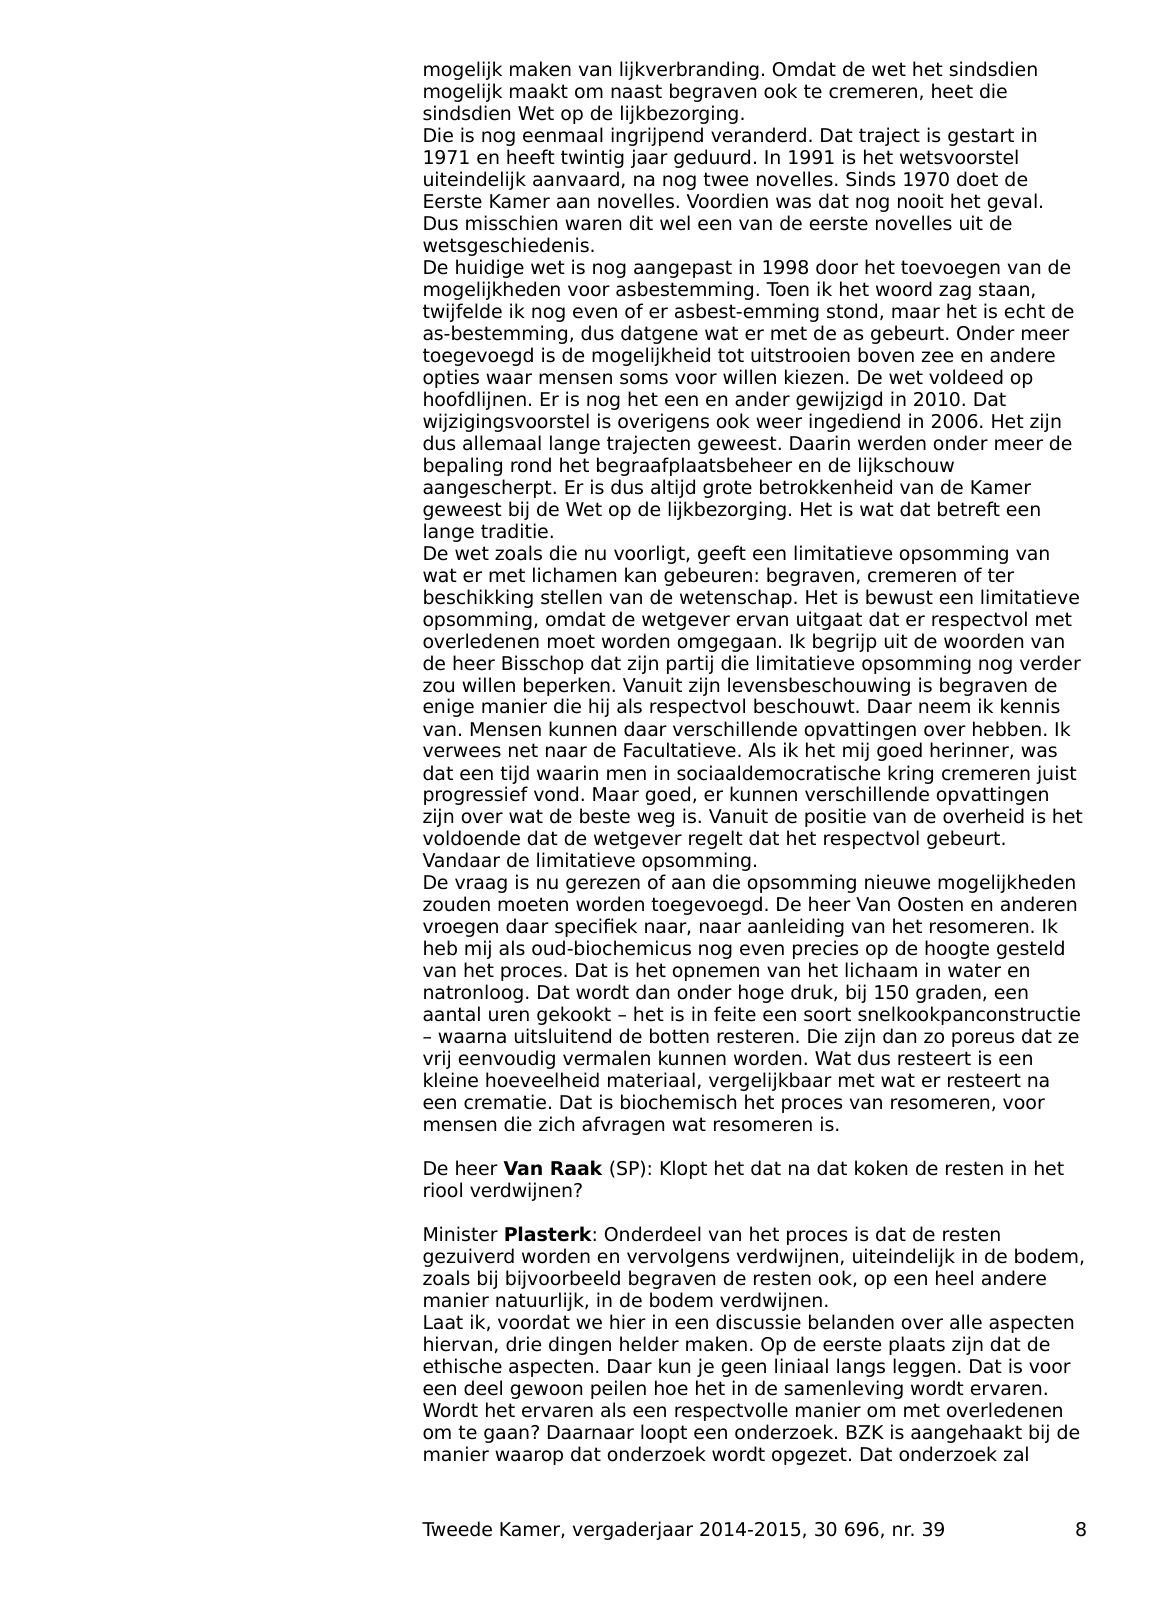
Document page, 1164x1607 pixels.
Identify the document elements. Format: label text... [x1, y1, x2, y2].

text Die is nog eenmaal ingrijpend veranderd. Dat traject is gestart in 1971 en heeft twintig jaar geduurd. In 1991 is het wetsvoorstel uiteindelijk aanvaard, na nog twee novelles. Sinds 1970 doet de Eerste Kamer aan novelles. Voordien was dat nog nooit het geval. Dus misschien waren dit wel een van de eerste novelles uit de wetsgeschiedenis. [422, 125, 1087, 257]
text De heer Van Raak (SP): Klopt het dat na dat koken de resten in het riool verdwijnen? [422, 1158, 1087, 1202]
text De vraag is nu gerezen of aan die opsomming nieuwe mogelijkheden zouden moeten worden toegevoegd. De heer Van Oosten en anderen vroegen daar specifiek naar, naar aanleiding van het resomeren. Ik heb mij als oud-biochemicus nog even precies op de hoogte gesteld van het proces. Dat is het opnemen van het lichaam in water en natronloog. Dat wordt dan onder hoge druk, bij 150 graden, een aantal uren gekookt – het is in feite een soort snelkookpanconstructie – waarna uitsluitend de botten resteren. Die zijn dan zo poreus dat ze vrij eenvoudig vermalen kunnen worden. Wat dus resteert is een kleine hoeveelheid materiaal, vergelijkbaar met wat er resteert na een crematie. Dat is biochemisch het proces van resomeren, voor mensen die zich afvragen wat resomeren is. [422, 872, 1087, 1136]
text mogelijk maken van lijkverbranding. Omdat de wet het sindsdien mogelijk maakt om naast begraven ook te cremeren, heet die sindsdien Wet op de lijkbezorging. [422, 59, 1087, 125]
text De huidige wet is nog aangepast in 1998 door het toevoegen van de mogelijkheden voor asbestemming. Toen ik het woord zag staan, twijfelde ik nog even of er asbest-emming stond, maar het is echt de as-bestemming, dus datgene wat er met de as gebeurt. Onder meer toegevoegd is de mogelijkheid tot uitstrooien boven zee en andere opties waar mensen soms voor willen kiezen. De wet voldeed op hoofdlijnen. Er is nog het een en ander gewijzigd in 2010. Dat wijzigingsvoorstel is overigens ook weer ingediend in 2006. Het zijn dus allemaal lange trajecten geweest. Daarin werden onder meer de bepaling rond het begraafplaatsbeheer en de lijkschouw aangescherpt. Er is dus altijd grote betrokkenheid van de Kamer geweest bij de Wet op de lijkbezorging. Het is wat dat betreft een lange traditie. [422, 257, 1087, 543]
text De wet zoals die nu voorligt, geeft een limitatieve opsomming van wat er met lichamen kan gebeuren: begraven, cremeren of ter beschikking stellen van de wetenschap. Het is bewust een limitatieve opsomming, omdat de wetgever ervan uitgaat dat er respectvol met overledenen moet worden omgegaan. Ik begrijp uit de woorden van de heer Bisschop dat zijn partij die limitatieve opsomming nog verder zou willen beperken. Vanuit zijn levensbeschouwing is begraven de enige manier die hij als respectvol beschouwt. Daar neem ik kennis van. Mensen kunnen daar verschillende opvattingen over hebben. Ik verwees net naar de Facultatieve. Als ik het mij goed herinner, was dat een tijd waarin men in sociaaldemocratische kring cremeren juist progressief vond. Maar goed, er kunnen verschillende opvattingen zijn over wat de beste weg is. Vanuit de positie van de overheid is het voldoende dat de wetgever regelt dat het respectvol gebeurt. Vandaar de limitatieve opsomming. [422, 543, 1087, 872]
text Laat ik, voordat we hier in een discussie belanden over alle aspecten hiervan, drie dingen helder maken. Op de eerste plaats zijn dat de ethische aspecten. Daar kun je geen liniaal langs leggen. Dat is voor een deel gewoon peilen hoe het in de samenleving wordt ervaren. Wordt het ervaren als een respectvolle manier om met overledenen om te gaan? Daarnaar loopt een onderzoek. BZK is aangehaakt bij de manier waarop dat onderzoek wordt opgezet. Dat onderzoek zal [422, 1312, 1087, 1466]
text Minister Plasterk: Onderdeel van het proces is dat de resten gezuiverd worden en vervolgens verdwijnen, uiteindelijk in de bodem, zoals bij bijvoorbeeld begraven de resten ook, op een heel andere manier natuurlijk, in de bodem verdwijnen. [422, 1224, 1087, 1312]
